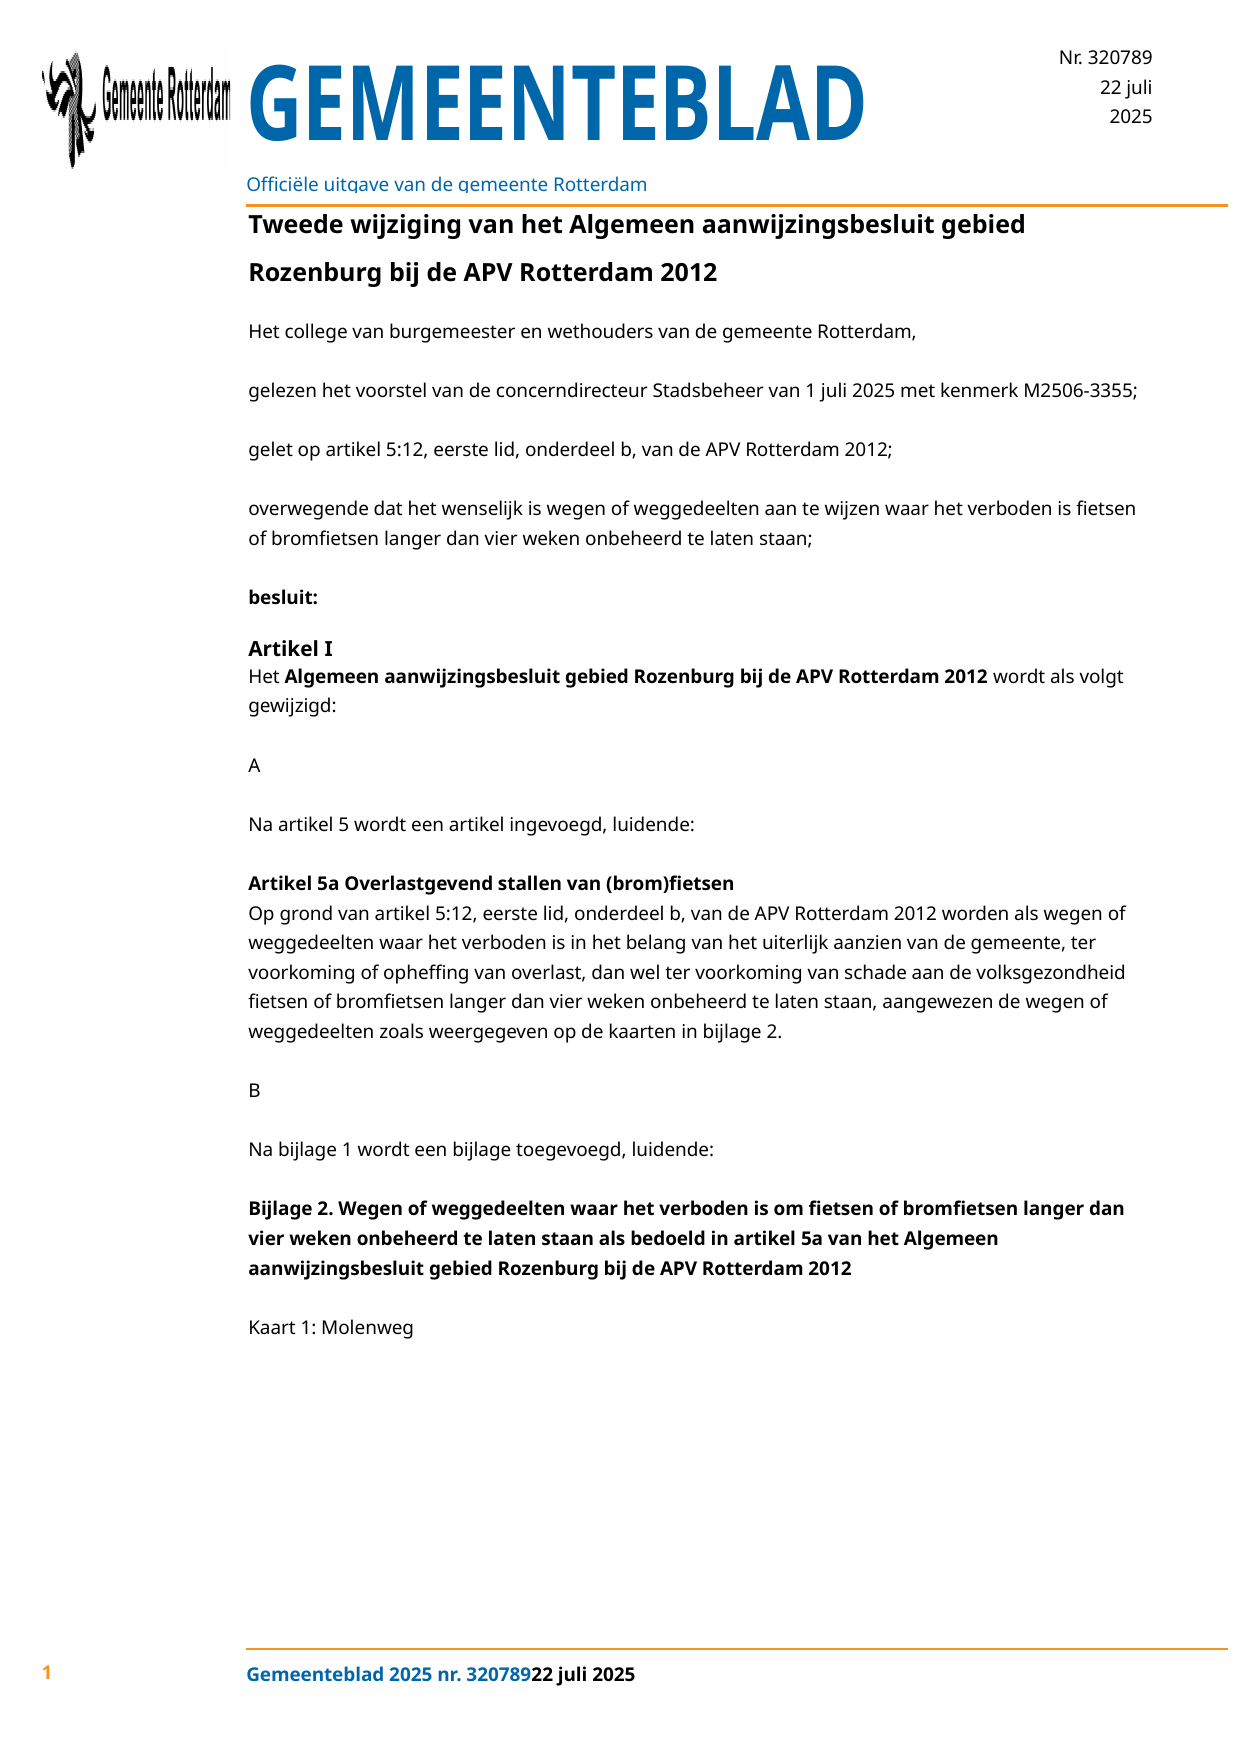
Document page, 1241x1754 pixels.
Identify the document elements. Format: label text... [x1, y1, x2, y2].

text overwegende dat het wenselijk is wegen of weggedeelten aan te wijzen waar het verboden is fietsen of bromfietsen langer dan vier weken onbeheerd te laten staan; [248, 495, 1152, 551]
text B [248, 1077, 1152, 1103]
text Op grond van artikel 5:12, eerste lid, onderdeel b, van de APV Rotterdam 2012 worden als wegen of weggedeelten waar het verboden is in het belang van het uiterlijk aanzien van de gemeente, ter voorkoming of opheffing van overlast, dan wel ter voorkoming van schade aan de volksgezondheid fietsen of bromfietsen langer dan vier weken onbeheerd te laten staan, aangewezen de wegen of weggedeelten zoals weergegeven op de kaarten in bijlage 2. [248, 900, 1152, 1044]
text Kaart 1: Molenweg [248, 1314, 1152, 1339]
text Artikel I [248, 634, 1152, 663]
text Bijlage 2. Wegen of weggedeelten waar het verboden is om fietsen of bromfietsen langer dan vier weken onbeheerd te laten staan als bedoeld in artikel 5a van het Algemeen aanwijzingsbesluit gebied Rozenburg bij de APV Rotterdam 2012 [248, 1196, 1152, 1280]
text Artikel 5a Overlastgevend stallen van (brom)fietsen [248, 870, 1152, 896]
text Na bijlage 1 wordt een bijlage toegevoegd, luidende: [248, 1136, 1152, 1162]
text Het Algemeen aanwijzingsbesluit gebied Rozenburg bij de APV Rotterdam 2012 wordt als volgt gewijzigd: [248, 663, 1152, 718]
text gelezen het voorstel van de concerndirecteur Stadsbeheer van 1 juli 2025 met kenmerk M2506-3355; [248, 377, 1152, 403]
text besluit: [248, 584, 1152, 610]
text Tweede wijziging van het Algemeen aanwijzingsbesluit gebied Rozenburg bij de APV Rotterdam 2012 [248, 207, 1152, 288]
text Na artikel 5 wordt een artikel ingevoegd, luidende: [248, 811, 1152, 837]
picture [41, 47, 231, 172]
text A [248, 752, 1152, 777]
text Het college van burgemeester en wethouders van de gemeente Rotterdam, [248, 318, 1152, 344]
text gelet op artikel 5:12, eerste lid, onderdeel b, van de APV Rotterdam 2012; [248, 436, 1152, 462]
